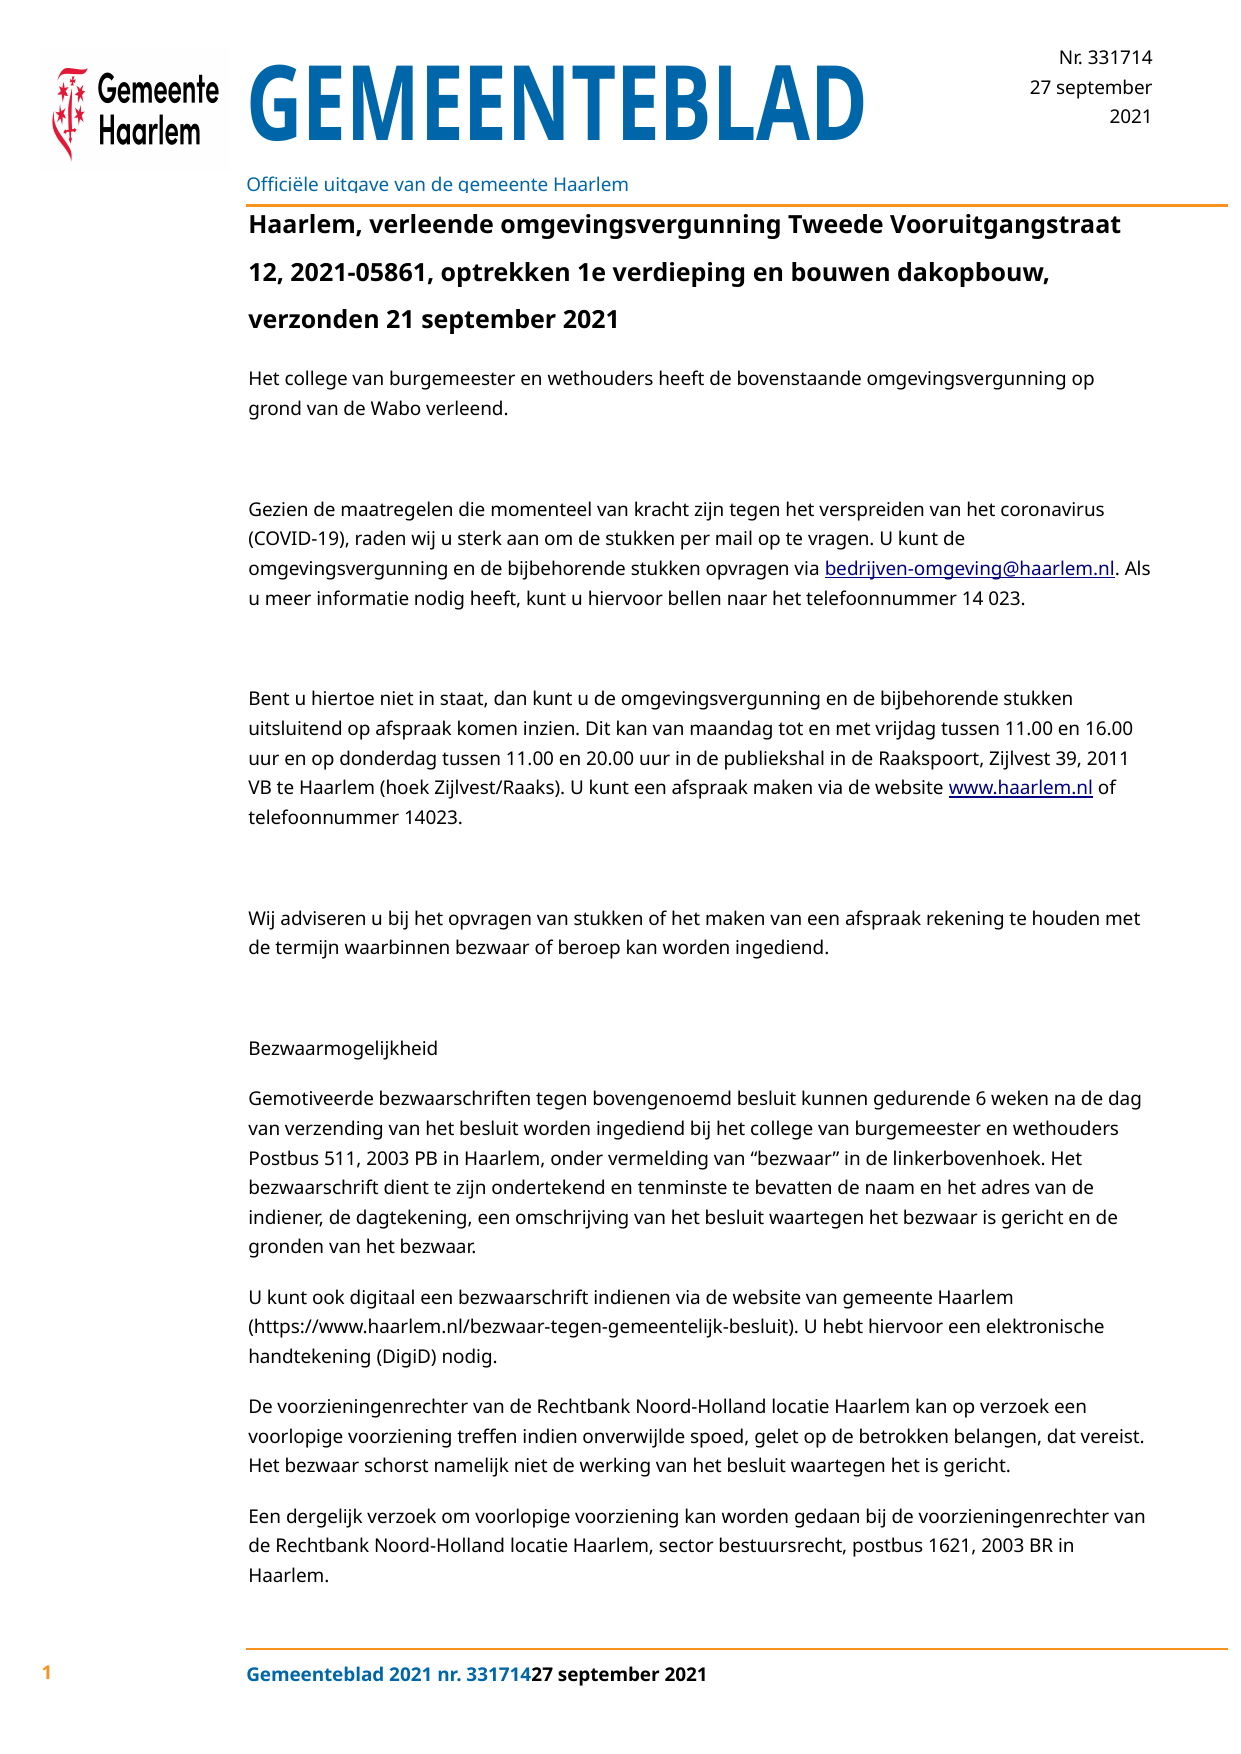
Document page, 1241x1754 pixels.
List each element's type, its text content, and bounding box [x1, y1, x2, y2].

text Haarlem, verleende omgevingsvergunning Tweede Vooruitgangstraat 12, 2021-05861, optrekken 1e verdieping en bouwen dakopbouw, verzonden 21 september 2021 [248, 207, 1152, 336]
picture [41, 47, 231, 172]
text Een dergelijk verzoek om voorlopige voorziening kan worden gedaan bij de voorzieningenrechter van de Rechtbank Noord-Holland locatie Haarlem, sector bestuursrecht, postbus 1621, 2003 BR in Haarlem. [248, 1503, 1152, 1588]
text Gemotiveerde bezwaarschriften tegen bovengenoemd besluit kunnen gedurende 6 weken na de dag van verzending van het besluit worden ingediend bij het college van burgemeester en wethouders Postbus 511, 2003 PB in Haarlem, onder vermelding van “bezwaar” in de linkerbovenhoek. Het bezwaarschrift dient te zijn ondertekend en tenminste te bevatten de naam en het adres van de indiener, de dagtekening, een omschrijving van het besluit waartegen het bezwaar is gericht en de gronden van het bezwaar. [248, 1086, 1152, 1259]
text Bezwaarmogelijkheid [248, 1035, 1152, 1061]
text Wij adviseren u bij het opvragen van stukken of het maken van een afspraak rekening te houden met de termijn waarbinnen bezwaar of beroep kan worden ingediend. [248, 905, 1152, 960]
text Bent u hiertoe niet in staat, dan kunt u de omgevingsvergunning en de bijbehorende stukken uitsluitend op afspraak komen inzien. Dit kan van maandag tot en met vrijdag tussen 11.00 en 16.00 uur en op donderdag tussen 11.00 en 20.00 uur in de publiekshal in de Raakspoort, Zijlvest 39, 2011 VB te Haarlem (hoek Zijlvest/Raaks). U kunt een afspraak maken via de website www.haarlem.nl of telefoonnummer 14023. [248, 686, 1152, 829]
text Gezien de maatregelen die momenteel van kracht zijn tegen het verspreiden van het coronavirus (COVID-19), raden wij u sterk aan om de stukken per mail op te vragen. U kunt de omgevingsvergunning en de bijbehorende stukken opvragen via bedrijven-omgeving@haarlem.nl. Als u meer informatie nodig heeft, kunt u hiervoor bellen naar het telefoonnummer 14 023. [248, 496, 1152, 610]
text U kunt ook digitaal een bezwaarschrift indienen via de website van gemeente Haarlem (https://www.haarlem.nl/bezwaar-tegen-gemeentelijk-besluit). U hebt hiervoor een elektronische handtekening (DigiD) nodig. [248, 1284, 1152, 1369]
text De voorzieningenrechter van de Rechtbank Noord-Holland locatie Haarlem kan op verzoek een voorlopige voorziening treffen indien onverwijlde spoed, gelet op de betrokken belangen, dat vereist. Het bezwaar schorst namelijk niet de werking van het besluit waartegen het is gericht. [248, 1393, 1152, 1478]
text Het college van burgemeester en wethouders heeft de bovenstaande omgevingsvergunning op grond van de Wabo verleend. [248, 366, 1152, 421]
